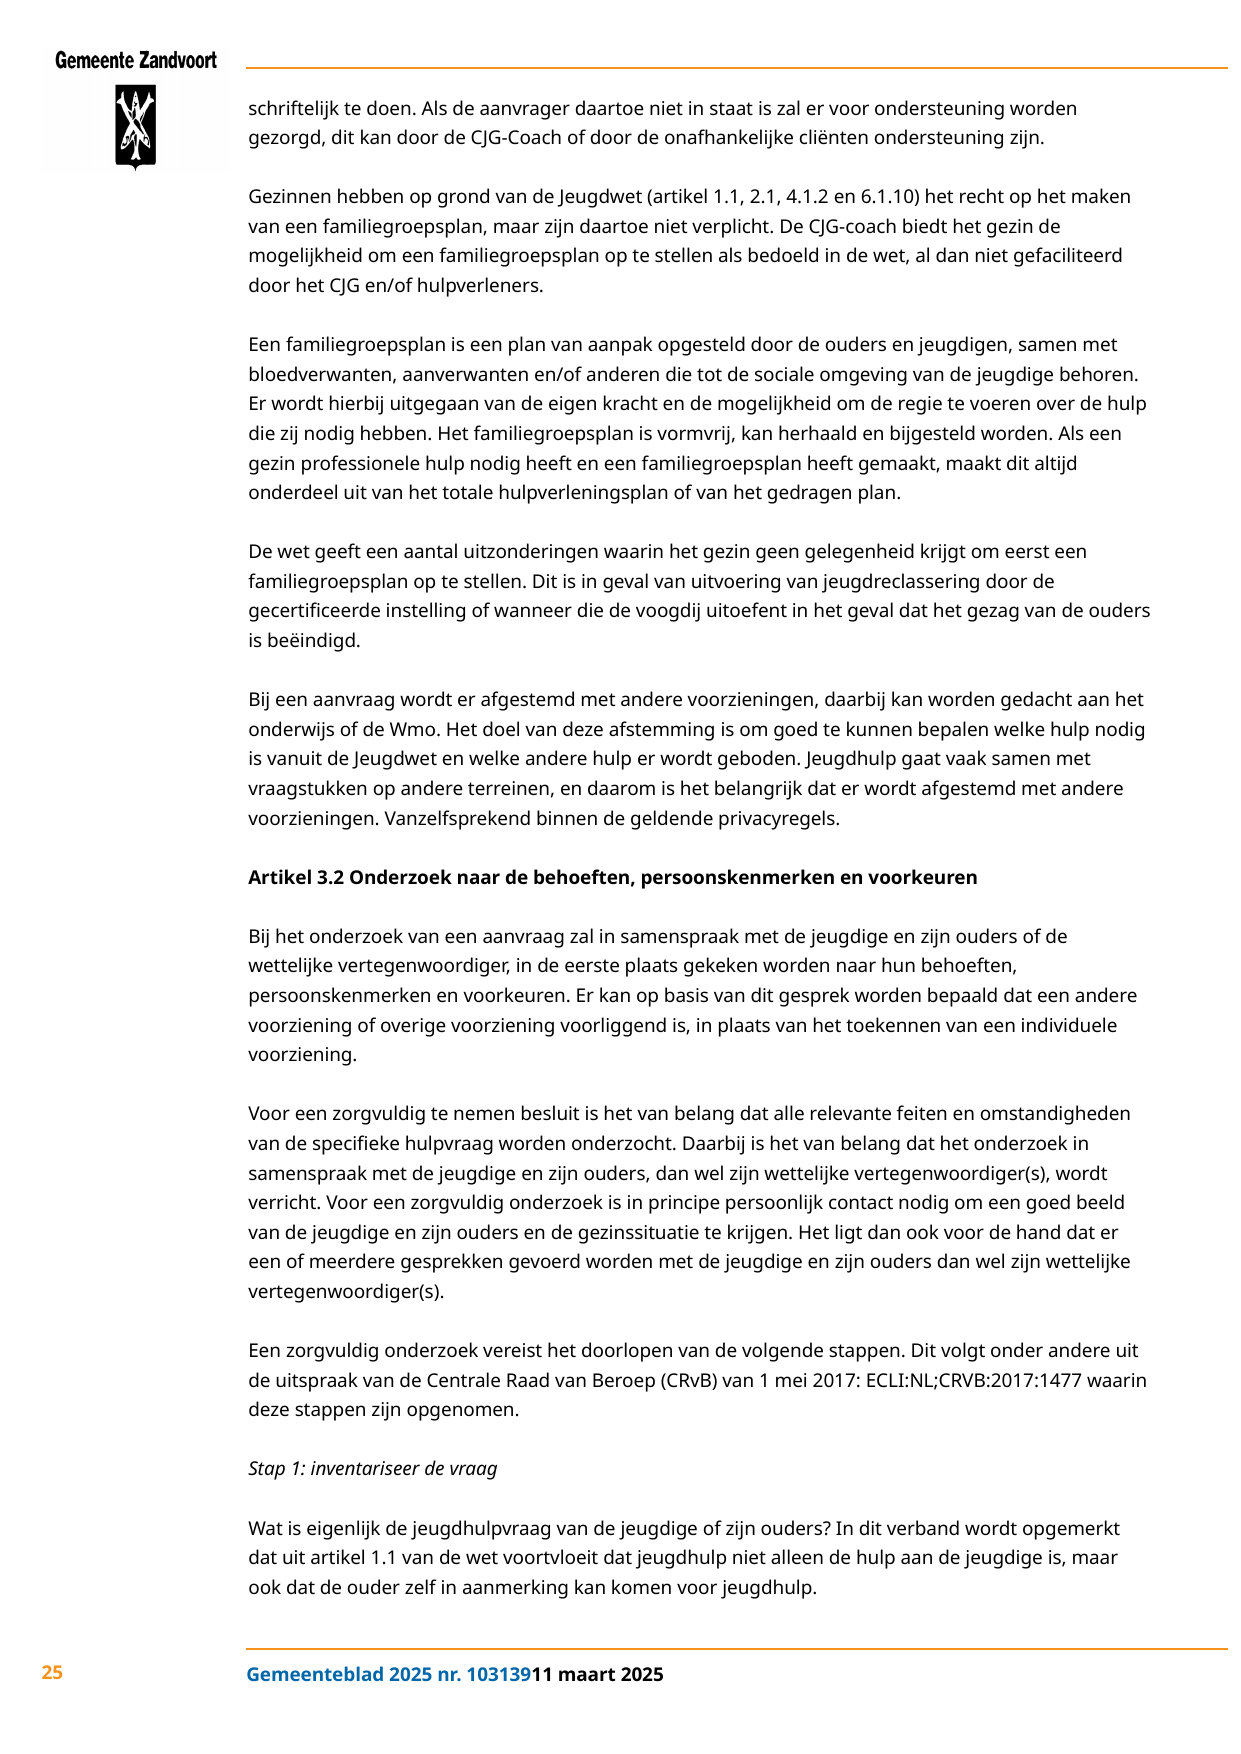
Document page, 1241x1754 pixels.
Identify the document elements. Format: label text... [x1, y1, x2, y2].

text schriftelijk te doen. Als de aanvrager daartoe niet in staat is zal er voor ondersteuning worden gezorgd, dit kan door de CJG-Coach of door de onafhankelijke cliënten ondersteuning zijn. [248, 95, 1152, 150]
text Voor een zorgvuldig te nemen besluit is het van belang dat alle relevante feiten en omstandigheden van de specifieke hulpvraag worden onderzocht. Daarbij is het van belang dat het onderzoek in samenspraak met de jeugdige en zijn ouders, dan wel zijn wettelijke vertegenwoordiger(s), wordt verricht. Voor een zorgvuldig onderzoek is in principe persoonlijk contact nodig om een goed beeld van de jeugdige en zijn ouders en de gezinssituatie te krijgen. Het ligt dan ook voor de hand dat er een of meerdere gesprekken gevoerd worden met de jeugdige en zijn ouders dan wel zijn wettelijke vertegenwoordiger(s). [248, 1101, 1152, 1304]
text Een familiegroepsplan is een plan van aanpak opgesteld door de ouders en jeugdigen, samen met bloedverwanten, aanverwanten en/of anderen die tot de sociale omgeving van de jeugdige behoren. Er wordt hierbij uitgegaan van de eigen kracht en de mogelijkheid om de regie te voeren over de hulp die zij nodig hebben. Het familiegroepsplan is vormvrij, kan herhaald en bijgesteld worden. Als een gezin professionele hulp nodig heeft en een familiegroepsplan heeft gemaakt, maakt dit altijd onderdeel uit van het totale hulpverleningsplan of van het gedragen plan. [248, 331, 1152, 505]
text Een zorgvuldig onderzoek vereist het doorlopen van de volgende stappen. Dit volgt onder andere uit de uitspraak van de Centrale Raad van Beroep (CRvB) van 1 mei 2017: ECLI:NL;CRVB:2017:1477 waarin deze stappen zijn opgenomen. [248, 1337, 1152, 1422]
text Gezinnen hebben op grond van de Jeugdwet (artikel 1.1, 2.1, 4.1.2 en 6.1.10) het recht op het maken van een familiegroepsplan, maar zijn daartoe niet verplicht. De CJG-coach biedt het gezin de mogelijkheid om een familiegroepsplan op te stellen als bedoeld in de wet, al dan niet gefaciliteerd door het CJG en/of hulpverleners. [248, 183, 1152, 298]
text Bij een aanvraag wordt er afgestemd met andere voorzieningen, daarbij kan worden gedacht aan het onderwijs of de Wmo. Het doel van deze afstemming is om goed te kunnen bepalen welke hulp nodig is vanuit de Jeugdwet en welke andere hulp er wordt geboden. Jeugdhulp gaat vaak samen met vraagstukken op andere terreinen, en daarom is het belangrijk dat er wordt afgestemd met andere voorzieningen. Vanzelfsprekend binnen de geldende privacyregels. [248, 686, 1152, 831]
picture [41, 47, 231, 172]
text Bij het onderzoek van een aanvraag zal in samenspraak met de jeugdige en zijn ouders of de wettelijke vertegenwoordiger, in de eerste plaats gekeken worden naar hun behoeften, persoonskenmerken en voorkeuren. Er kan op basis van dit gesprek worden bepaald dat een andere voorziening of overige voorziening voorliggend is, in plaats van het toekennen van een individuele voorziening. [248, 923, 1152, 1067]
text De wet geeft een aantal uitzonderingen waarin het gezin geen gelegenheid krijgt om eerst een familiegroepsplan op te stellen. Dit is in geval van uitvoering van jeugdreclassering door de gecertificeerde instelling of wanneer die de voogdij uitoefent in het geval dat het gezag van de ouders is beëindigd. [248, 538, 1152, 653]
text Wat is eigenlijk de jeugdhulpvraag van de jeugdige of zijn ouders? In dit verband wordt opgemerkt dat uit artikel 1.1 van de wet voortvloeit dat jeugdhulp niet alleen de hulp aan de jeugdige is, maar ook dat de ouder zelf in aanmerking kan komen voor jeugdhulp. [248, 1515, 1152, 1600]
text Stap 1: inventariseer de vraag [248, 1456, 1152, 1481]
text Artikel 3.2 Onderzoek naar de behoeften, persoonskenmerken en voorkeuren [248, 864, 1152, 890]
